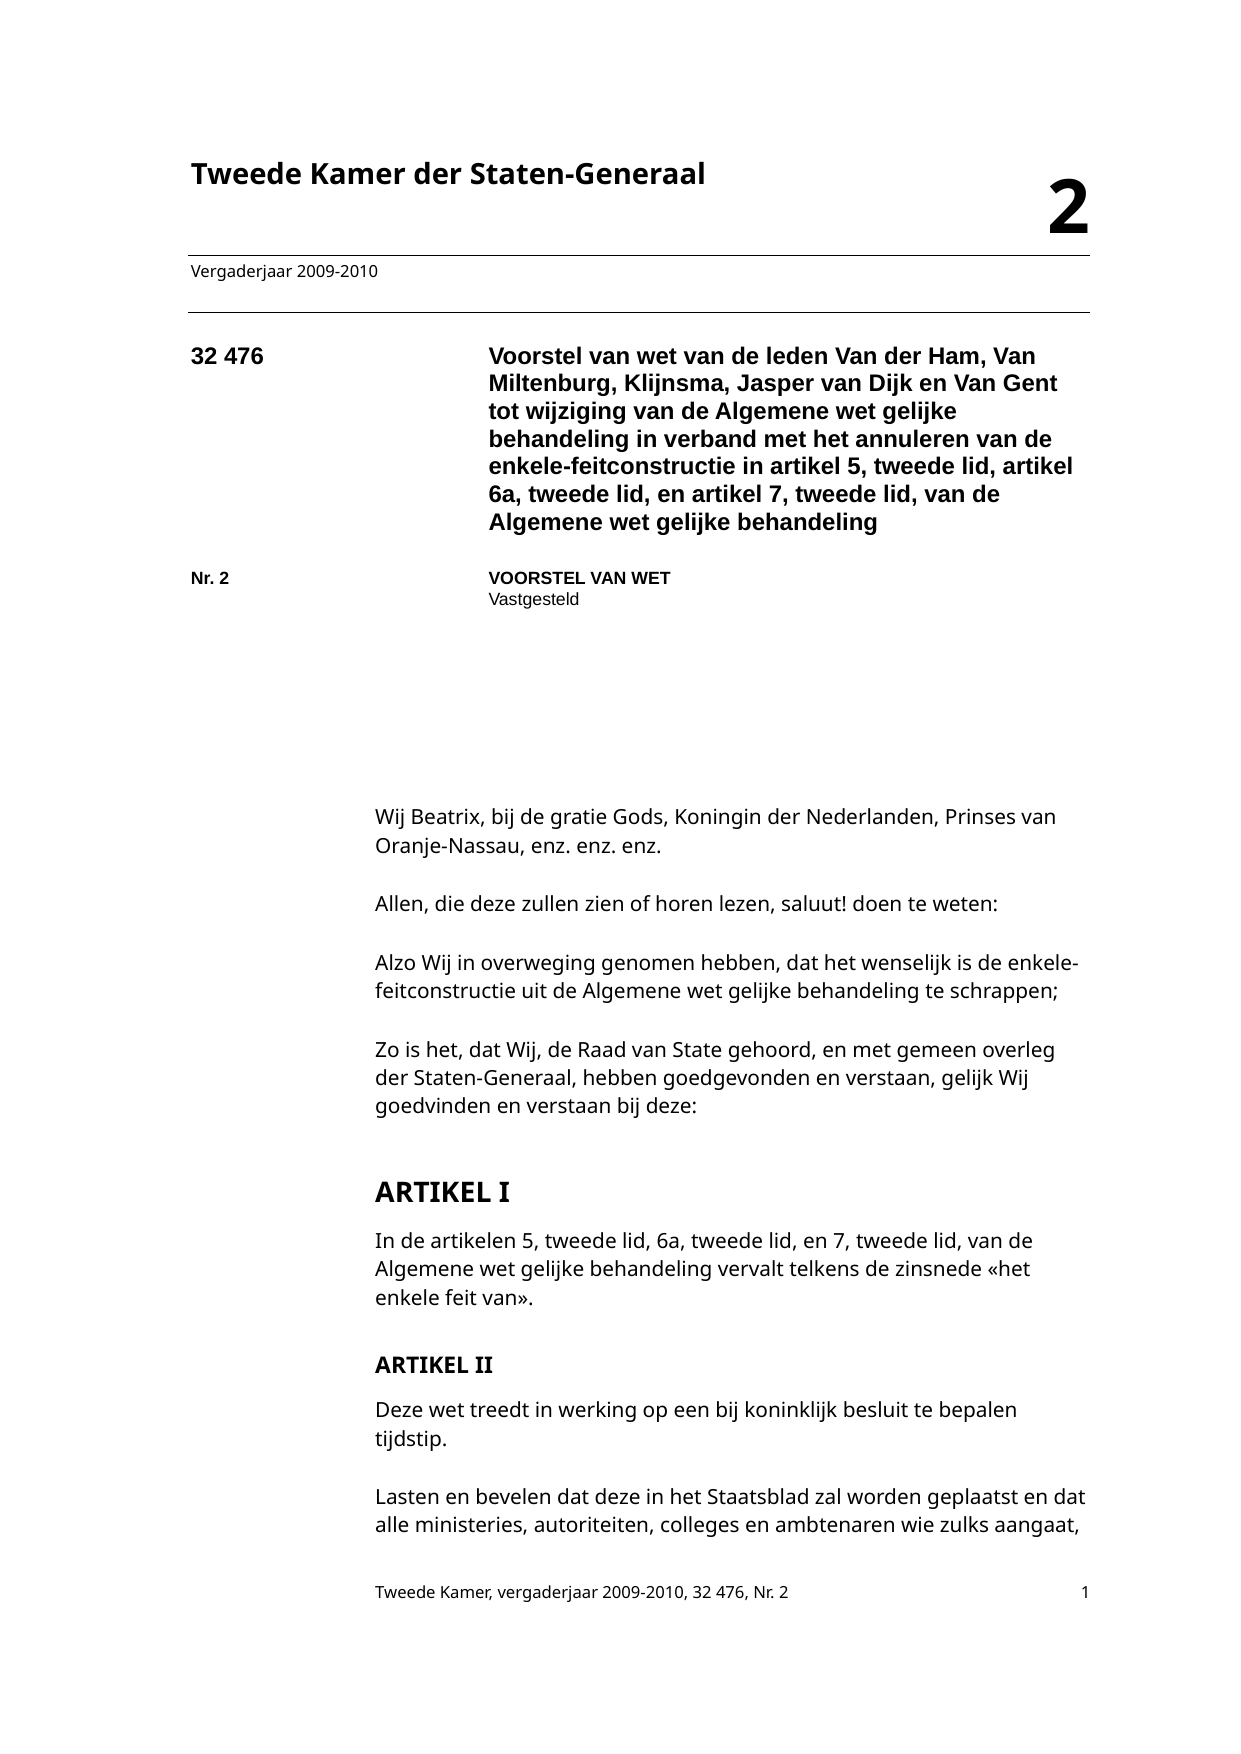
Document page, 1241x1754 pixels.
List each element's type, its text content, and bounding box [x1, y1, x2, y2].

table_cell Vergaderjaar 2009-2010 [188, 256, 485, 312]
text Zo is het, dat Wij, de Raad van State gehoord, en met gemeen overleg der Staten-Generaal, hebben goedgevonden en verstaan, gelijk Wij goedvinden en verstaan bij deze: [375, 1035, 1090, 1120]
table_cell Voorstel van wet van de leden Van der Ham, Van Miltenburg, Klijnsma, Jasper van Dijk en Van Gent tot wijziging van de Algemene wet gelijke behandeling in verband met het annuleren van de enkele-feitconstructie in artikel 5, tweede lid, artikel 6a, tweede lid, en artikel 7, tweede lid, van de Algemene wet gelijke behandeling [485, 339, 1090, 565]
table_header 2 [910, 150, 1090, 255]
table_header Tweede Kamer der Staten-Generaal [188, 150, 909, 255]
table_cell 32 476 [188, 339, 485, 565]
subtitle ARTIKEL I [375, 1172, 1090, 1211]
table_cell VOORSTEL VAN WET Vastgesteld [485, 565, 1090, 684]
subtitle ARTIKEL II [375, 1349, 1090, 1380]
table_cell [188, 313, 485, 339]
text Lasten en bevelen dat deze in het Staatsblad zal worden geplaatst en dat alle ministeries, autoriteiten, colleges en ambtenaren wie zulks aangaat, [375, 1482, 1090, 1539]
text Alzo Wij in overweging genomen hebben, dat het wenselijk is de enkele-feitconstructie uit de Algemene wet gelijke behandeling te schrappen; [375, 948, 1090, 1005]
text In de artikelen 5, tweede lid, 6a, tweede lid, en 7, tweede lid, van de Algemene wet gelijke behandeling vervalt telkens de zinsnede «het enkele feit van». [375, 1226, 1090, 1311]
text Wij Beatrix, bij de gratie Gods, Koningin der Nederlanden, Prinses van Oranje-Nassau, enz. enz. enz. [375, 802, 1090, 859]
table_cell [485, 313, 1090, 339]
table_cell Nr. 2 [188, 565, 485, 684]
text Deze wet treedt in werking op een bij koninklijk besluit te bepalen tijdstip. [375, 1395, 1090, 1452]
text Allen, die deze zullen zien of horen lezen, saluut! doen te weten: [375, 889, 1090, 918]
table_cell [485, 256, 1090, 312]
